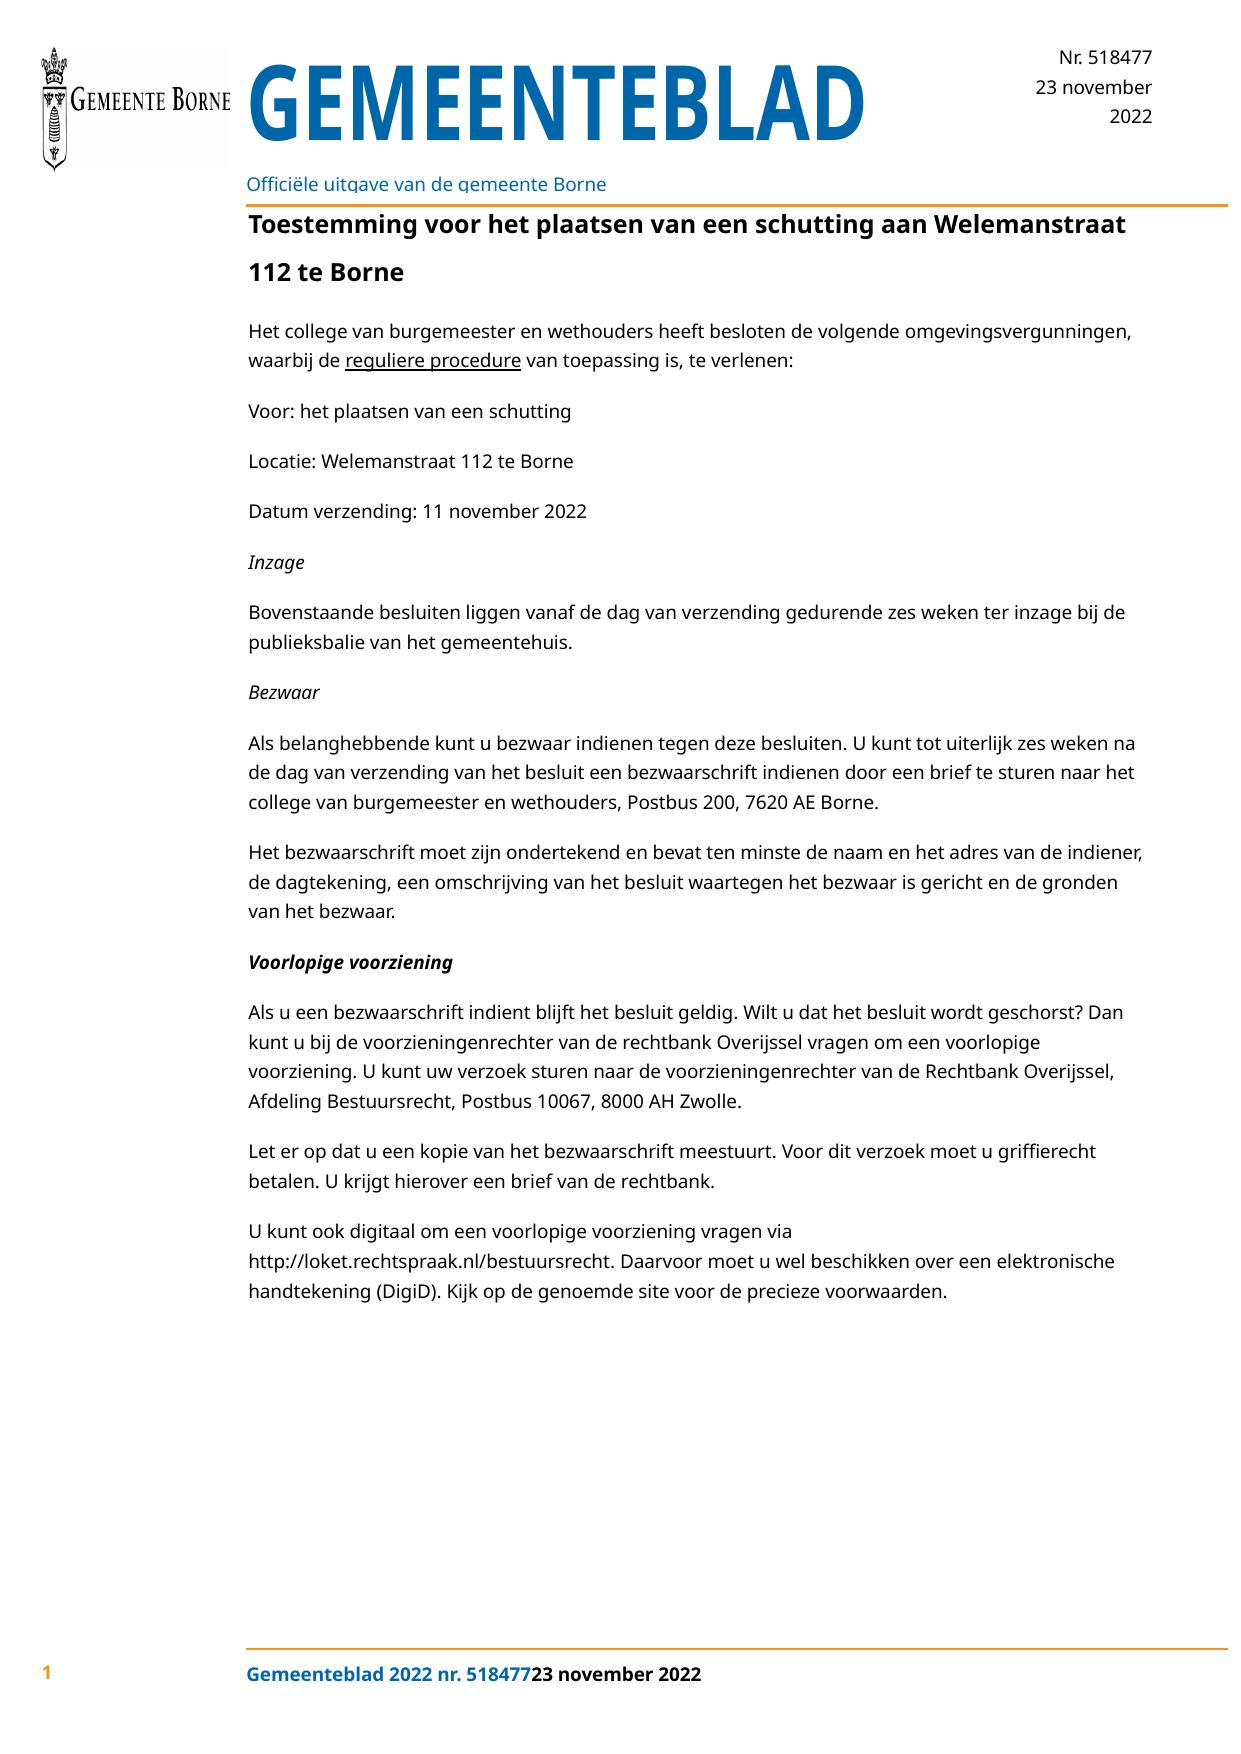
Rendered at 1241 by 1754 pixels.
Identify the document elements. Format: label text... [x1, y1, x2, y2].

text Als belanghebbende kunt u bezwaar indienen tegen deze besluiten. U kunt tot uiterlijk zes weken na de dag van verzending van het besluit een bezwaarschrift indienen door een brief te sturen naar het college van burgemeester en wethouders, Postbus 200, 7620 AE Borne. [248, 730, 1152, 815]
text Het bezwaarschrift moet zijn ondertekend en bevat ten minste de naam en het adres van de indiener, de dagtekening, een omschrijving van het besluit waartegen het bezwaar is gericht en de gronden van het bezwaar. [248, 839, 1152, 924]
text Bovenstaande besluiten liggen vanaf de dag van verzending gedurende zes weken ter inzage bij de publieksbalie van het gemeentehuis. [248, 599, 1152, 655]
text U kunt ook digitaal om een voorlopige voorziening vragen via http://loket.rechtspraak.nl/bestuursrecht. Daarvoor moet u wel beschikken over een elektronische handtekening (DigiD). Kijk op de genoemde site voor de precieze voorwaarden. [248, 1219, 1152, 1304]
text Locatie: Welemanstraat 112 te Borne [248, 448, 1152, 474]
text Let er op dat u een kopie van het bezwaarschrift meestuurt. Voor dit verzoek moet u griffierecht betalen. U krijgt hierover een brief van de rechtbank. [248, 1139, 1152, 1194]
text Datum verzending: 11 november 2022 [248, 499, 1152, 524]
text Voor: het plaatsen van een schutting [248, 398, 1152, 424]
text Inzage [248, 549, 1152, 575]
text Bezwaar [248, 679, 1152, 705]
text Het college van burgemeester en wethouders heeft besloten de volgende omgevingsvergunningen, waarbij de reguliere procedure van toepassing is, te verlenen: [248, 318, 1152, 373]
text Voorlopige voorziening [248, 949, 1152, 975]
text Toestemming voor het plaatsen van een schutting aan Welemanstraat 112 te Borne [248, 207, 1152, 288]
picture [41, 47, 231, 172]
text Als u een bezwaarschrift indient blijft het besluit geldig. Wilt u dat het besluit wordt geschorst? Dan kunt u bij de voorzieningenrechter van de rechtbank Overijssel vragen om een voorlopige voorziening. U kunt uw verzoek sturen naar de voorzieningenrechter van de Rechtbank Overijssel, Afdeling Bestuursrecht, Postbus 10067, 8000 AH Zwolle. [248, 999, 1152, 1114]
